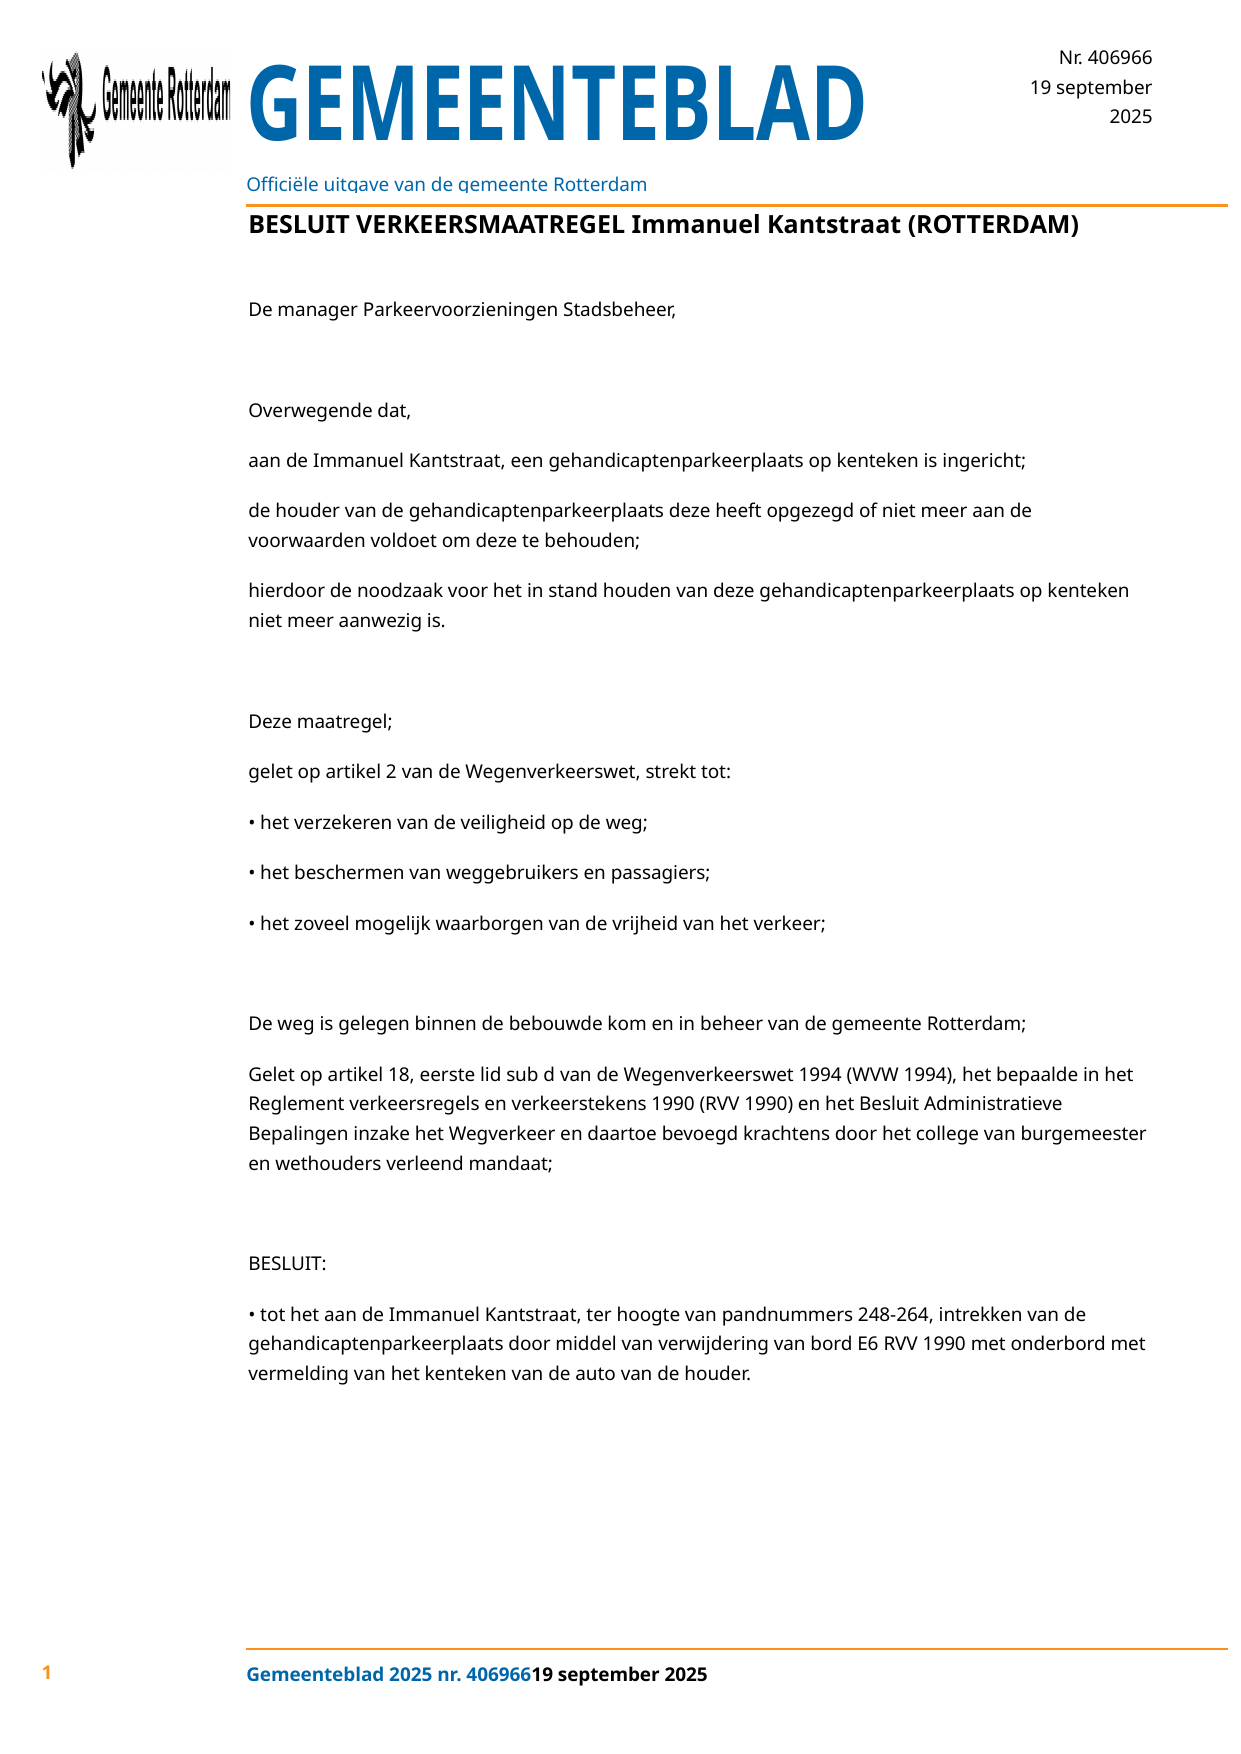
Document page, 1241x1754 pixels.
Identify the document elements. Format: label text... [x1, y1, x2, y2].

text De weg is gelegen binnen de bebouwde kom en in beheer van de gemeente Rotterdam; [248, 1011, 1152, 1036]
text • tot het aan de Immanuel Kantstraat, ter hoogte van pandnummers 248-264, intrekken van de gehandicaptenparkeerplaats door middel van verwijdering van bord E6 RVV 1990 met onderbord met vermelding van het kenteken van de auto van de houder. [248, 1301, 1152, 1386]
text • het zoveel mogelijk waarborgen van de vrijheid van het verkeer; [248, 910, 1152, 936]
text • het verzekeren van de veiligheid op de weg; [248, 809, 1152, 835]
text • het beschermen van weggebruikers en passagiers; [248, 859, 1152, 885]
text Overwegende dat, [248, 397, 1152, 423]
text hierdoor de noodzaak voor het in stand houden van deze gehandicaptenparkeerplaats op kenteken niet meer aanwezig is. [248, 578, 1152, 633]
text BESLUIT: [248, 1251, 1152, 1276]
text de houder van de gehandicaptenparkeerplaats deze heeft opgezegd of niet meer aan de voorwaarden voldoet om deze te behouden; [248, 498, 1152, 553]
text BESLUIT VERKEERSMAATREGEL Immanuel Kantstraat (ROTTERDAM) [248, 207, 1152, 241]
text De manager Parkeervoorzieningen Stadsbeheer, [248, 296, 1152, 322]
picture [41, 47, 231, 172]
text Deze maatregel; [248, 708, 1152, 734]
text gelet op artikel 2 van de Wegenverkeerswet, strekt tot: [248, 758, 1152, 784]
text aan de Immanuel Kantstraat, een gehandicaptenparkeerplaats op kenteken is ingericht; [248, 447, 1152, 473]
text Gelet op artikel 18, eerste lid sub d van de Wegenverkeerswet 1994 (WVW 1994), het bepaalde in het Reglement verkeersregels en verkeerstekens 1990 (RVV 1990) en het Besluit Administratieve Bepalingen inzake het Wegverkeer en daartoe bevoegd krachtens door het college van burgemeester en wethouders verleend mandaat; [248, 1061, 1152, 1176]
